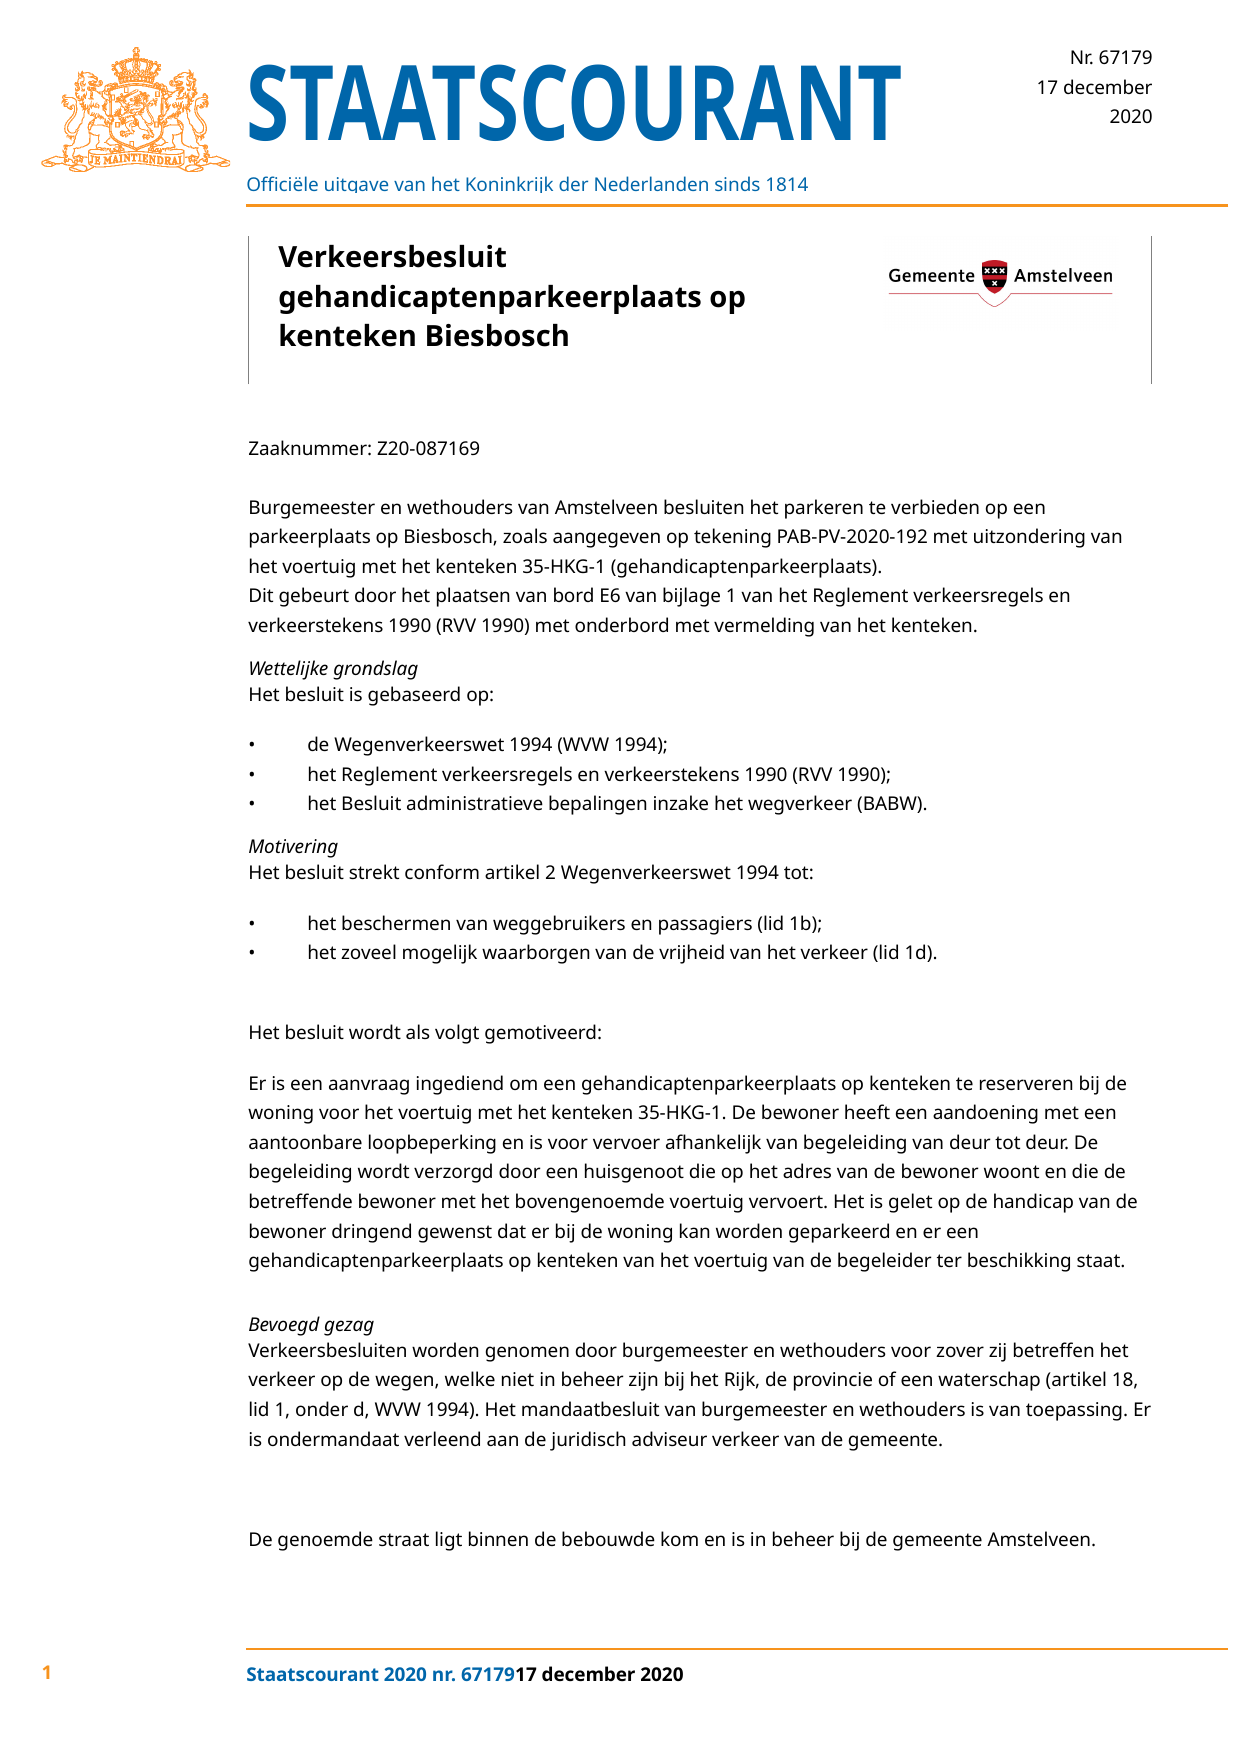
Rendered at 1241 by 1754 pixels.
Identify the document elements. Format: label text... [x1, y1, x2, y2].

list het beschermen van weggebruikers en passagiers (lid 1b); [248, 910, 1152, 936]
text Bevoegd gezag [248, 1311, 1152, 1337]
text Het besluit strekt conform artikel 2 Wegenverkeerswet 1994 tot: [248, 859, 1152, 885]
text Burgemeester en wethouders van Amstelveen besluiten het parkeren te verbieden op een parkeerplaats op Biesbosch, zoals aangegeven op tekening PAB-PV-2020-192 met uitzondering van het voertuig met het kenteken 35-HKG-1 (gehandicaptenparkeerplaats). [248, 494, 1152, 579]
list het Reglement verkeersregels en verkeerstekens 1990 (RVV 1990); [248, 761, 1152, 787]
list het zoveel mogelijk waarborgen van de vrijheid van het verkeer (lid 1d). [248, 939, 1152, 965]
picture [882, 236, 1119, 331]
picture [41, 47, 231, 172]
list de Wegenverkeerswet 1994 (WVW 1994); [248, 731, 1152, 757]
text Dit gebeurt door het plaatsen van bord E6 van bijlage 1 van het Reglement verkeersregels en verkeerstekens 1990 (RVV 1990) met onderbord met vermelding van het kenteken. [248, 583, 1152, 638]
text Zaaknummer: Z20-087169 [248, 435, 1152, 460]
text Het besluit wordt als volgt gemotiveerd: [248, 1019, 1152, 1045]
text Er is een aanvraag ingediend om een gehandicaptenparkeerplaats op kenteken te reserveren bij de woning voor het voertuig met het kenteken 35-HKG-1. De bewoner heeft een aandoening met een aantoonbare loopbeperking en is voor vervoer afhankelijk van begeleiding van deur tot deur. De begeleiding wordt verzorgd door een huisgenoot die op het adres van de bewoner woont en die de betreffende bewoner met het bovengenoemde voertuig vervoert. Het is gelet op de handicap van de bewoner dringend gewenst dat er bij de woning kan worden geparkeerd en er een gehandicaptenparkeerplaats op kenteken van het voertuig van de begeleider ter beschikking staat. [248, 1070, 1152, 1273]
text Het besluit is gebaseerd op: [248, 681, 1152, 707]
text Wettelijke grondslag [248, 655, 1152, 681]
table_header Verkeersbesluit gehandicaptenparkeerplaats op kenteken Biesbosch [249, 236, 850, 384]
text Verkeersbesluiten worden genomen door burgemeester en wethouders voor zover zij betreffen het verkeer op de wegen, welke niet in beheer zijn bij het Rijk, de provincie of een waterschap (artikel 18, lid 1, onder d, WVW 1994). Het mandaatbesluit van burgemeester en wethouders is van toepassing. Er is ondermandaat verleend aan de juridisch adviseur verkeer van de gemeente. [248, 1337, 1152, 1452]
list het Besluit administratieve bepalingen inzake het wegverkeer (BABW). [248, 791, 1152, 816]
text Motivering [248, 834, 1152, 859]
text De genoemde straat ligt binnen de bebouwde kom en is in beheer bij de gemeente Amstelveen. [248, 1527, 1152, 1552]
table_header [850, 236, 1151, 384]
